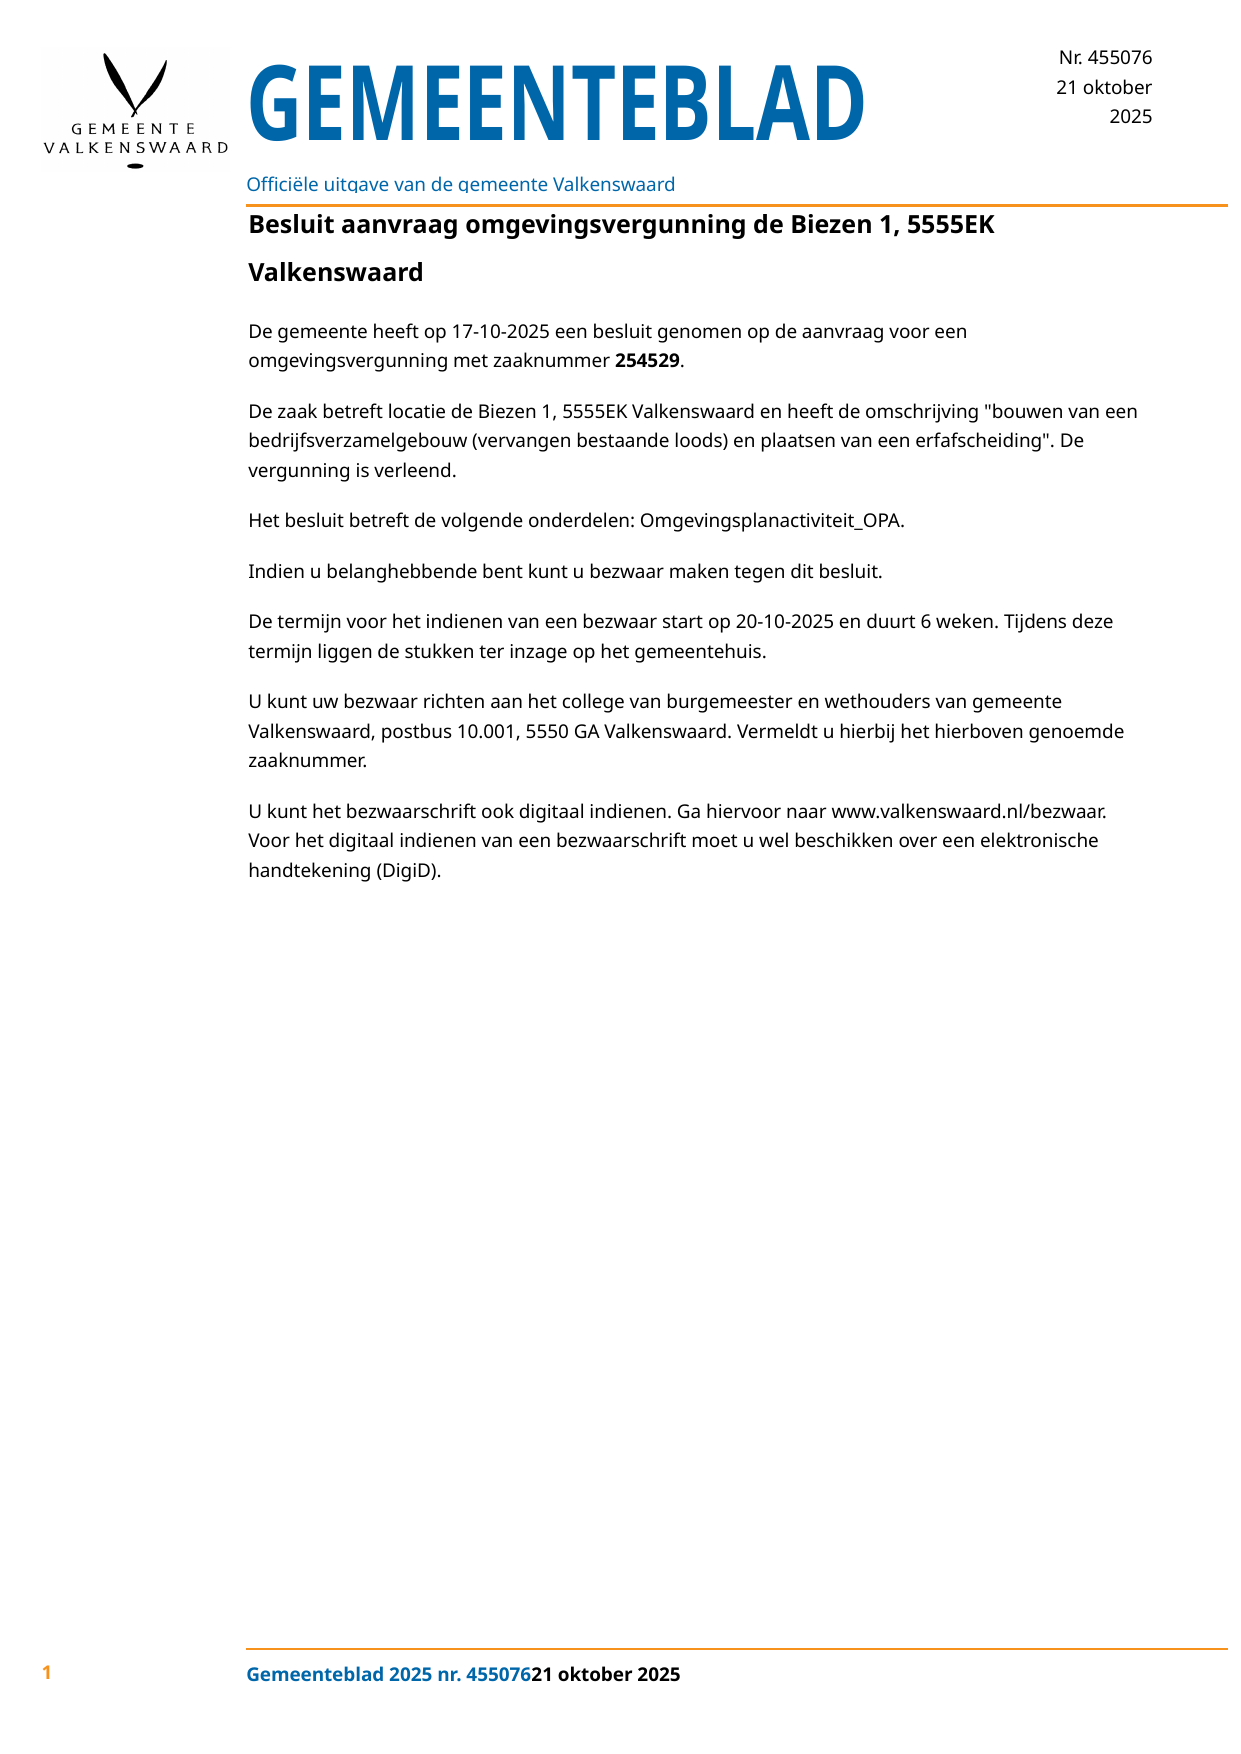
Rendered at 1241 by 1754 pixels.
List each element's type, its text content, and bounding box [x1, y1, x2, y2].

text Indien u belanghebbende bent kunt u bezwaar maken tegen dit besluit. [248, 558, 1152, 584]
text Het besluit betreft de volgende onderdelen: Omgevingsplanactiviteit_OPA. [248, 507, 1152, 533]
text Besluit aanvraag omgevingsvergunning de Biezen 1, 5555EK Valkenswaard [248, 207, 1152, 288]
text U kunt het bezwaarschrift ook digitaal indienen. Ga hiervoor naar www.valkenswaard.nl/bezwaar. Voor het digitaal indienen van een bezwaarschrift moet u wel beschikken over een elektronische handtekening (DigiD). [248, 798, 1152, 883]
text De termijn voor het indienen van een bezwaar start op 20-10-2025 en duurt 6 weken. Tijdens deze termijn liggen de stukken ter inzage op het gemeentehuis. [248, 608, 1152, 664]
text De zaak betreft locatie de Biezen 1, 5555EK Valkenswaard en heeft de omschrijving "bouwen van een bedrijfsverzamelgebouw (vervangen bestaande loods) en plaatsen van een erfafscheiding". De vergunning is verleend. [248, 398, 1152, 483]
text U kunt uw bezwaar richten aan het college van burgemeester en wethouders van gemeente Valkenswaard, postbus 10.001, 5550 GA Valkenswaard. Vermeldt u hierbij het hierboven genoemde zaaknummer. [248, 688, 1152, 773]
picture [41, 47, 231, 172]
text De gemeente heeft op 17-10-2025 een besluit genomen op de aanvraag voor een omgevingsvergunning met zaaknummer 254529. [248, 318, 1152, 373]
